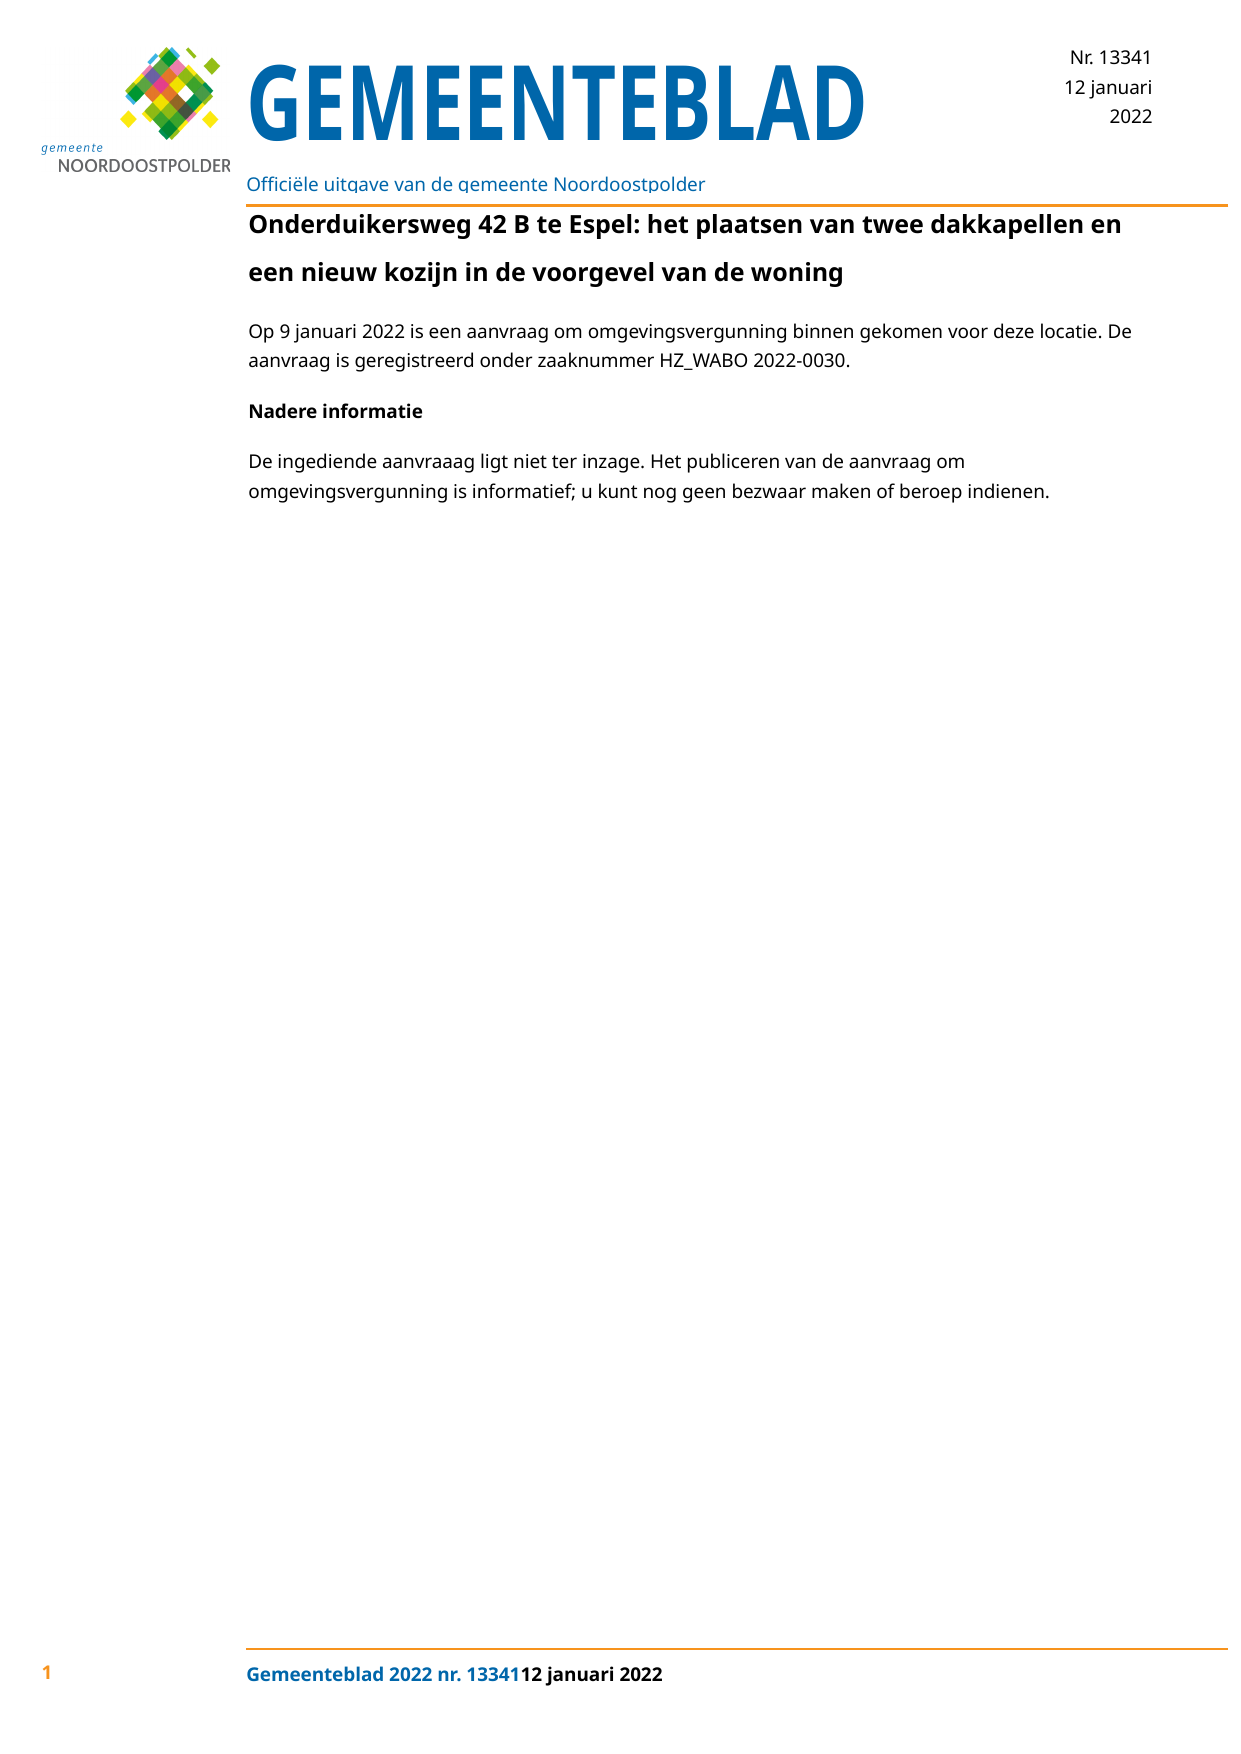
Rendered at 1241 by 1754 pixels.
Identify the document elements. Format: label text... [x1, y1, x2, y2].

text De ingediende aanvraaag ligt niet ter inzage. Het publiceren van de aanvraag om omgevingsvergunning is informatief; u kunt nog geen bezwaar maken of beroep indienen. [248, 448, 1152, 504]
picture [41, 47, 231, 172]
text Onderduikersweg 42 B te Espel: het plaatsen van twee dakkapellen en een nieuw kozijn in de voorgevel van de woning [248, 207, 1152, 288]
text Op 9 januari 2022 is een aanvraag om omgevingsvergunning binnen gekomen voor deze locatie. De aanvraag is geregistreerd onder zaaknummer HZ_WABO 2022-0030. [248, 318, 1152, 373]
text Nadere informatie [248, 398, 1152, 424]
